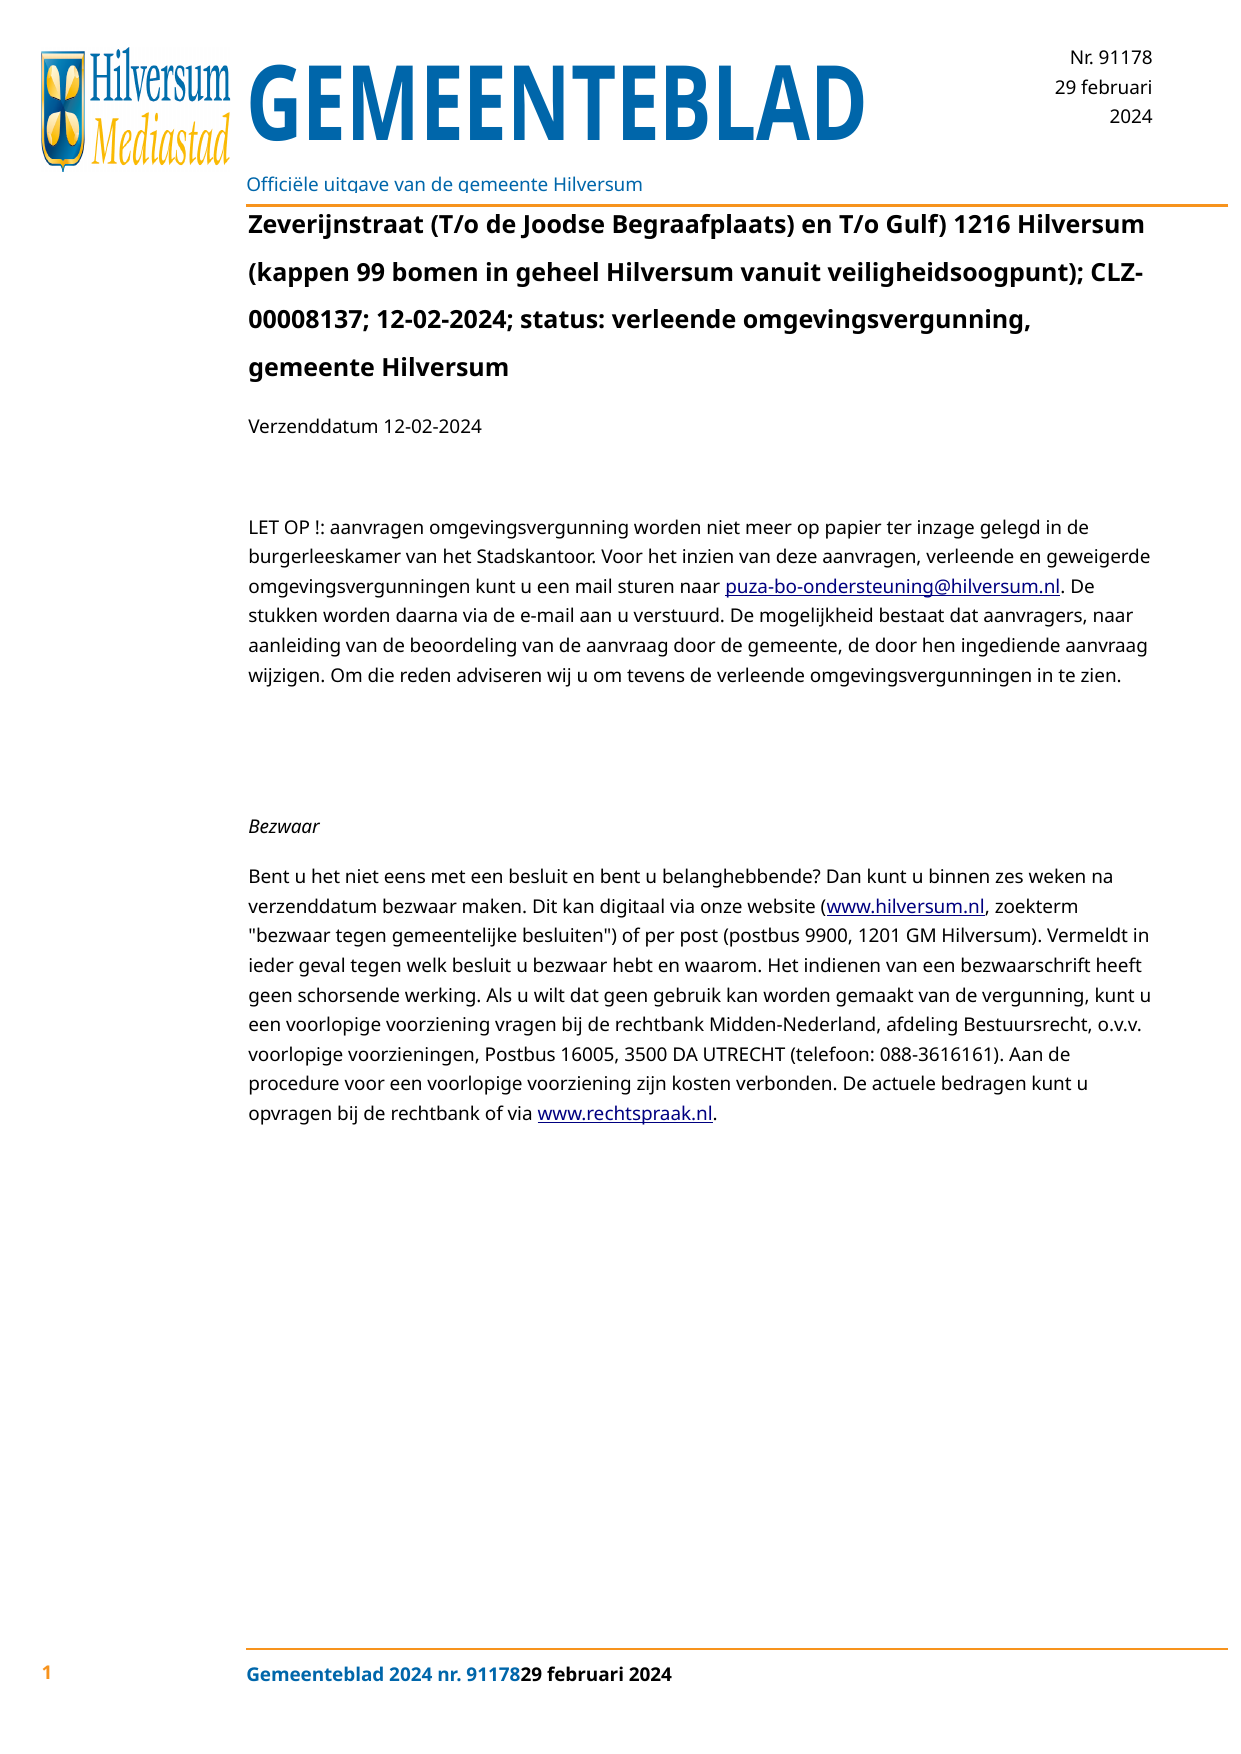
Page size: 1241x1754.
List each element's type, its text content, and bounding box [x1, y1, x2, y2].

text Zeverijnstraat (T/o de Joodse Begraafplaats) en T/o Gulf) 1216 Hilversum (kappen 99 bomen in geheel Hilversum vanuit veiligheidsoogpunt); CLZ-00008137; 12-02-2024; status: verleende omgevingsvergunning, gemeente Hilversum [248, 207, 1152, 384]
text Verzenddatum 12-02-2024 [248, 413, 1152, 439]
text Bezwaar [248, 813, 1152, 839]
picture [41, 47, 231, 172]
text Bent u het niet eens met een besluit en bent u belanghebbende? Dan kunt u binnen zes weken na verzenddatum bezwaar maken. Dit kan digitaal via onze website (www.hilversum.nl, zoekterm "bezwaar tegen gemeentelijke besluiten") of per post (postbus 9900, 1201 GM Hilversum). Vermeldt in ieder geval tegen welk besluit u bezwaar hebt en waarom. Het indienen van een bezwaarschrift heeft geen schorsende werking. Als u wilt dat geen gebruik kan worden gemaakt van de vergunning, kunt u een voorlopige voorziening vragen bij de rechtbank Midden-Nederland, afdeling Bestuursrecht, o.v.v. voorlopige voorzieningen, Postbus 16005, 3500 DA UTRECHT (telefoon: 088-3616161). Aan de procedure voor een voorlopige voorziening zijn kosten verbonden. De actuele bedragen kunt u opvragen bij de rechtbank of via www.rechtspraak.nl. [248, 863, 1152, 1126]
text LET OP !: aanvragen omgevingsvergunning worden niet meer op papier ter inzage gelegd in de burgerleeskamer van het Stadskantoor. Voor het inzien van deze aanvragen, verleende en geweigerde omgevingsvergunningen kunt u een mail sturen naar puza-bo-ondersteuning@hilversum.nl. De stukken worden daarna via de e-mail aan u verstuurd. De mogelijkheid bestaat dat aanvragers, naar aanleiding van de beoordeling van de aanvraag door de gemeente, de door hen ingediende aanvraag wijzigen. Om die reden adviseren wij u om tevens de verleende omgevingsvergunningen in te zien. [248, 514, 1152, 688]
